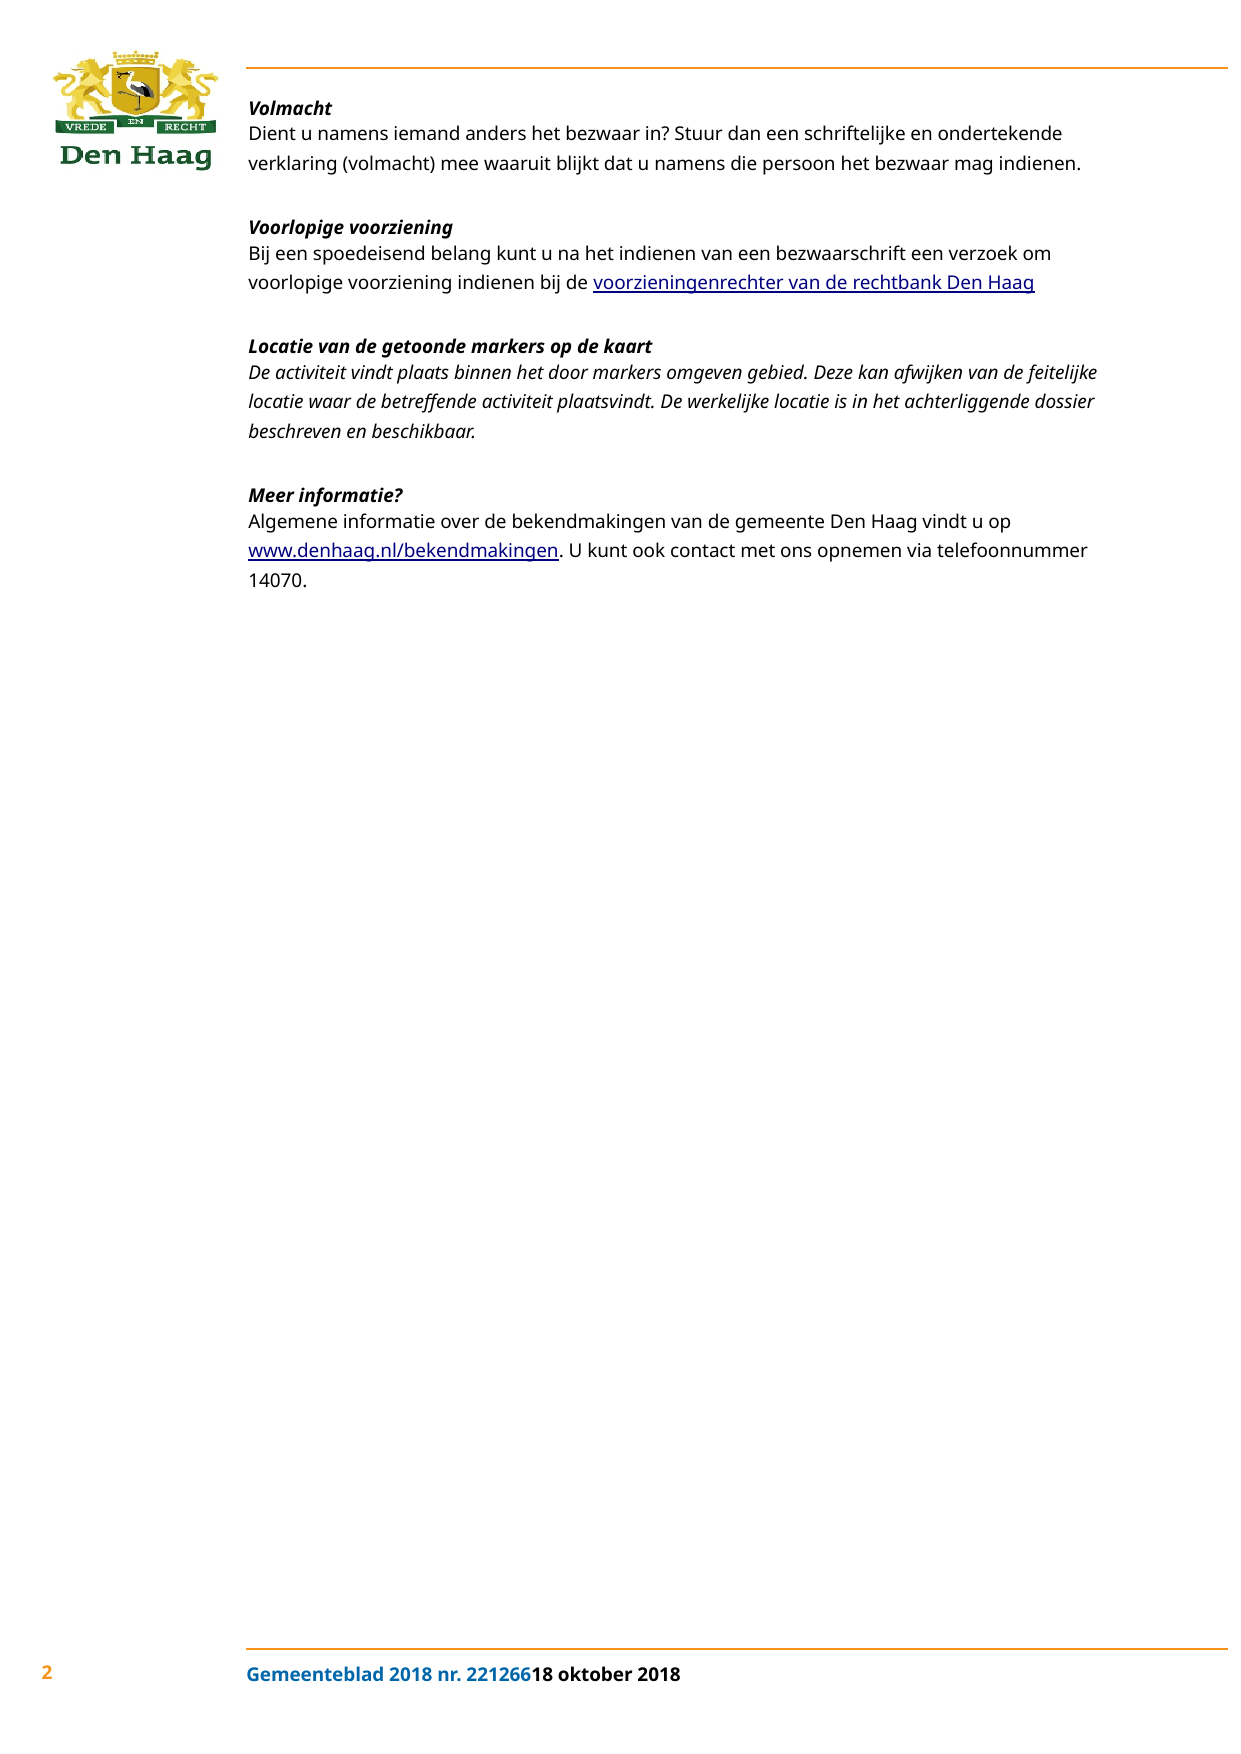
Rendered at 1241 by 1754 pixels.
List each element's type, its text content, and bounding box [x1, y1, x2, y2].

text Dient u namens iemand anders het bezwaar in? Stuur dan een schriftelijke en ondertekende verklaring (volmacht) mee waaruit blijkt dat u namens die persoon het bezwaar mag indienen. [248, 121, 1152, 176]
text Locatie van de getoonde markers op de kaart [248, 333, 1152, 359]
text Voorlopige voorziening [248, 214, 1152, 240]
text Bij een spoedeisend belang kunt u na het indienen van een bezwaarschrift een verzoek om voorlopige voorziening indienen bij de voorzieningenrechter van de rechtbank Den Haag [248, 240, 1152, 295]
text Volmacht [248, 95, 1152, 121]
text Meer informatie? [248, 482, 1152, 508]
text Algemene informatie over de bekendmakingen van de gemeente Den Haag vindt u op www.denhaag.nl/bekendmakingen. U kunt ook contact met ons opnemen via telefoonnummer 14070. [248, 508, 1152, 593]
picture [41, 47, 231, 172]
text De activiteit vindt plaats binnen het door markers omgeven gebied. Deze kan afwijken van de feitelijke locatie waar de betreffende activiteit plaatsvindt. De werkelijke locatie is in het achterliggende dossier beschreven en beschikbaar. [248, 359, 1152, 444]
